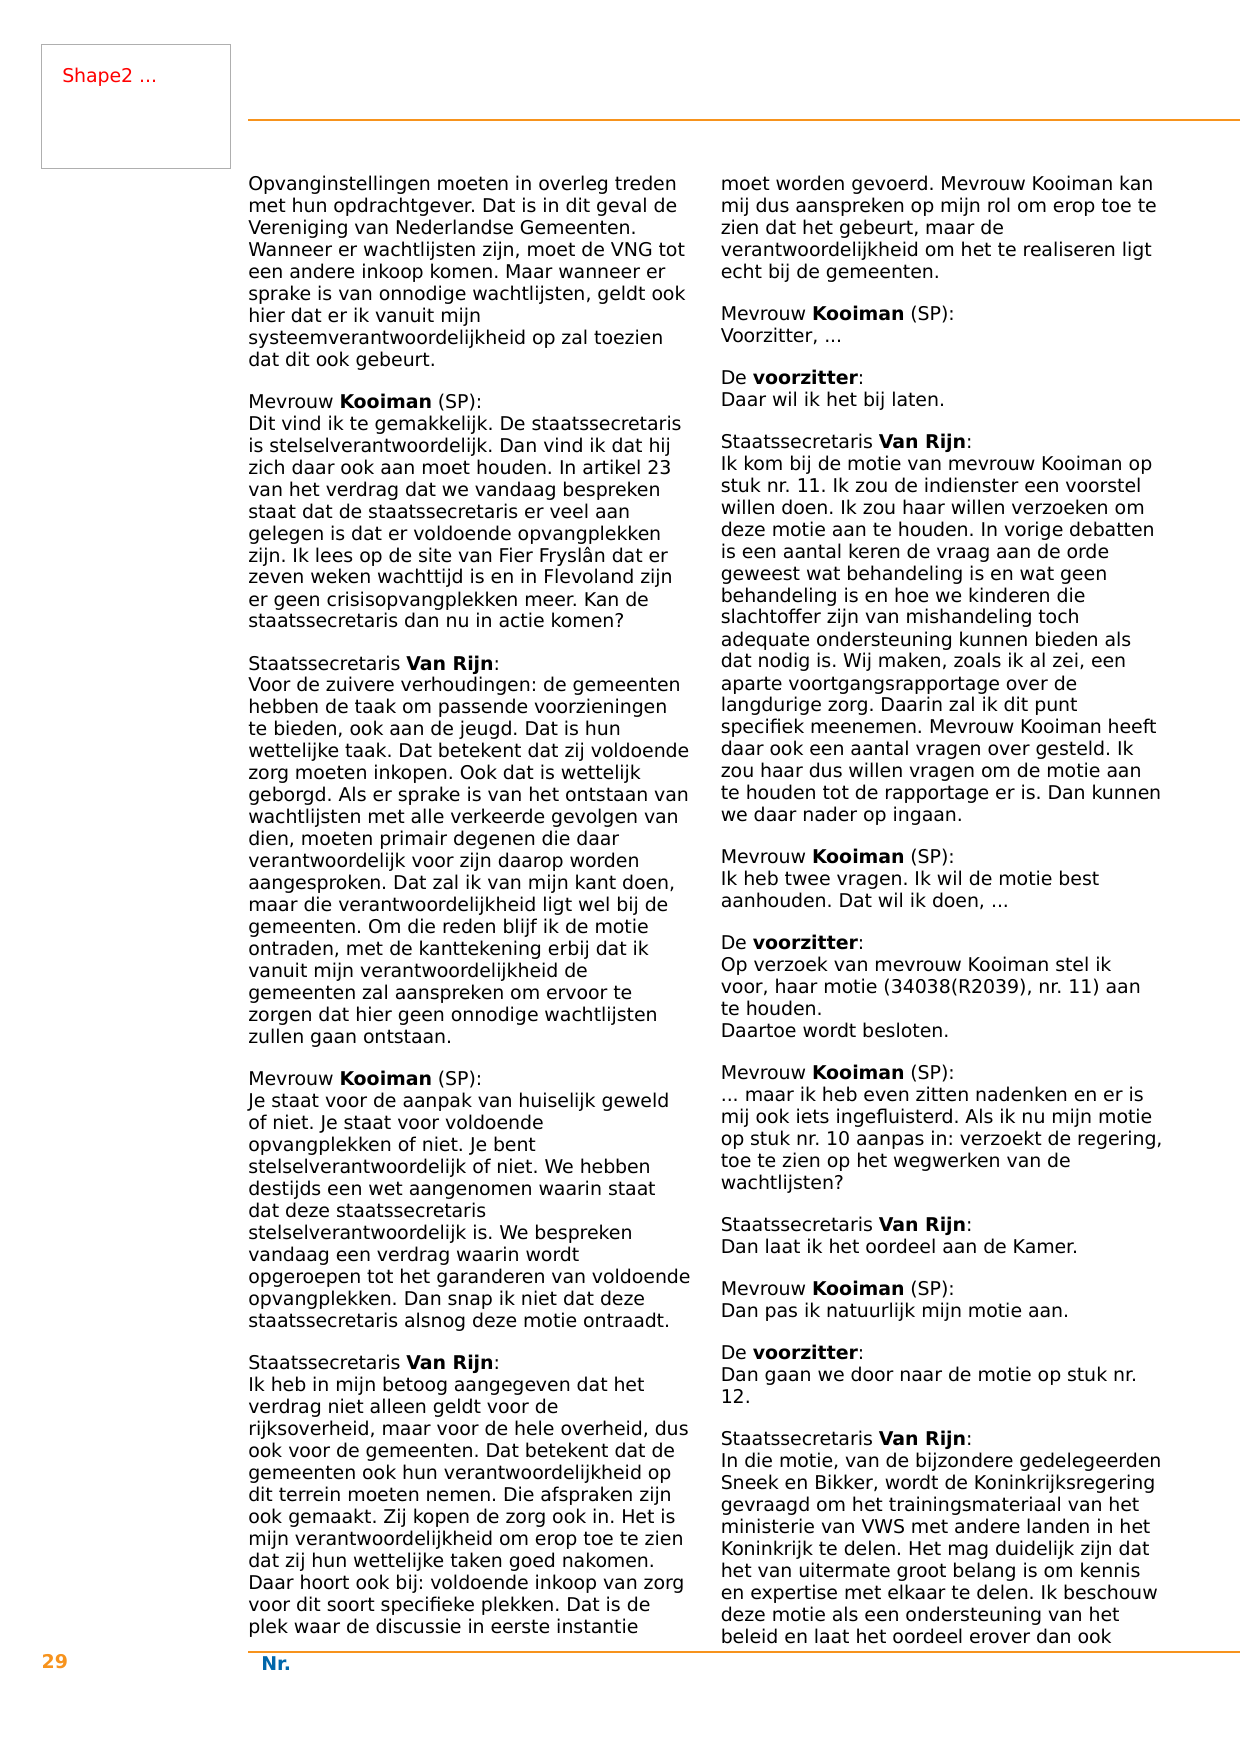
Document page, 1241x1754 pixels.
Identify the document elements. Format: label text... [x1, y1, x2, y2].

text Daar wil ik het bij laten. [721, 389, 1163, 411]
text Ik heb in mijn betoog aangegeven dat het verdrag niet alleen geldt voor de rijksoverheid, maar voor de hele overheid, dus ook voor de gemeenten. Dat betekent dat de gemeenten ook hun verantwoordelijkheid op dit terrein moeten nemen. Die afspraken zijn ook gemaakt. Zij kopen de zorg ook in. Het is mijn verantwoordelijkheid om erop toe te zien dat zij hun wettelijke taken goed nakomen. Daar hoort ook bij: voldoende inkoop van zorg voor dit soort specifieke plekken. Dat is de plek waar de discussie in eerste instantie [248, 1374, 691, 1637]
text Mevrouw Kooiman (SP): [721, 846, 1163, 868]
text Mevrouw Kooiman (SP): [721, 303, 1163, 325]
text Mevrouw Kooiman (SP): [721, 1278, 1163, 1300]
text Staatssecretaris Van Rijn: [721, 431, 1163, 453]
text Mevrouw Kooiman (SP): [248, 391, 691, 413]
text Je staat voor de aanpak van huiselijk geweld of niet. Je staat voor voldoende opvangplekken of niet. Je bent stelselverantwoordelijk of niet. We hebben destijds een wet aangenomen waarin staat dat deze staatssecretaris stelselverantwoordelijk is. We bespreken vandaag een verdrag waarin wordt opgeroepen tot het garanderen van voldoende opvangplekken. Dan snap ik niet dat deze staatssecretaris alsnog deze motie ontraadt. [248, 1090, 691, 1332]
text Opvanginstellingen moeten in overleg treden met hun opdrachtgever. Dat is in dit geval de Vereniging van Nederlandse Gemeenten. Wanneer er wachtlijsten zijn, moet de VNG tot een andere inkoop komen. Maar wanneer er sprake is van onnodige wachtlijsten, geldt ook hier dat er ik vanuit mijn systeemverantwoordelijkheid op zal toezien dat dit ook gebeurt. [248, 173, 691, 371]
text De voorzitter: [721, 1342, 1163, 1364]
text Daartoe wordt besloten. [721, 1020, 1163, 1042]
text Ik kom bij de motie van mevrouw Kooiman op stuk nr. 11. Ik zou de indienster een voorstel willen doen. Ik zou haar willen verzoeken om deze motie aan te houden. In vorige debatten is een aantal keren de vraag aan de orde geweest wat behandeling is en wat geen behandeling is en hoe we kinderen die slachtoffer zijn van mishandeling toch adequate ondersteuning kunnen bieden als dat nodig is. Wij maken, zoals ik al zei, een aparte voortgangsrapportage over de langdurige zorg. Daarin zal ik dit punt specifiek meenemen. Mevrouw Kooiman heeft daar ook een aantal vragen over gesteld. Ik zou haar dus willen vragen om de motie aan te houden tot de rapportage er is. Dan kunnen we daar nader op ingaan. [721, 453, 1163, 826]
text Staatssecretaris Van Rijn: [721, 1214, 1163, 1236]
text Dan pas ik natuurlijk mijn motie aan. [721, 1300, 1163, 1322]
text Ik heb twee vragen. Ik wil de motie best aanhouden. Dat wil ik doen, ... [721, 868, 1163, 912]
text Dan gaan we door naar de motie op stuk nr. 12. [721, 1364, 1163, 1408]
text In die motie, van de bijzondere gedelegeerden Sneek en Bikker, wordt de Koninkrijksregering gevraagd om het trainingsmateriaal van het ministerie van VWS met andere landen in het Koninkrijk te delen. Het mag duidelijk zijn dat het van uitermate groot belang is om kennis en expertise met elkaar te delen. Ik beschouw deze motie als een ondersteuning van het beleid en laat het oordeel erover dan ook [721, 1450, 1163, 1648]
text Voor de zuivere verhoudingen: de gemeenten hebben de taak om passende voorzieningen te bieden, ook aan de jeugd. Dat is hun wettelijke taak. Dat betekent dat zij voldoende zorg moeten inkopen. Ook dat is wettelijk geborgd. Als er sprake is van het ontstaan van wachtlijsten met alle verkeerde gevolgen van dien, moeten primair degenen die daar verantwoordelijk voor zijn daarop worden aangesproken. Dat zal ik van mijn kant doen, maar die verantwoordelijkheid ligt wel bij de gemeenten. Om die reden blijf ik de motie ontraden, met de kanttekening erbij dat ik vanuit mijn verantwoordelijkheid de gemeenten zal aanspreken om ervoor te zorgen dat hier geen onnodige wachtlijsten zullen gaan ontstaan. [248, 674, 691, 1048]
text Op verzoek van mevrouw Kooiman stel ik voor, haar motie (34038(R2039), nr. 11) aan te houden. [721, 954, 1163, 1020]
text De voorzitter: [721, 932, 1163, 954]
text Dan laat ik het oordeel aan de Kamer. [721, 1236, 1163, 1258]
text Mevrouw Kooiman (SP): [248, 1068, 691, 1090]
text ... maar ik heb even zitten nadenken en er is mij ook iets ingefluisterd. Als ik nu mijn motie op stuk nr. 10 aanpas in: verzoekt de regering, toe te zien op het wegwerken van de wachtlijsten? [721, 1084, 1163, 1194]
text Staatssecretaris Van Rijn: [248, 1352, 691, 1374]
text moet worden gevoerd. Mevrouw Kooiman kan mij dus aanspreken op mijn rol om erop toe te zien dat het gebeurt, maar de verantwoordelijkheid om het te realiseren ligt echt bij de gemeenten. [721, 173, 1163, 283]
text De voorzitter: [721, 367, 1163, 389]
text Voorzitter, ... [721, 325, 1163, 347]
text Staatssecretaris Van Rijn: [248, 652, 691, 674]
text Dit vind ik te gemakkelijk. De staatssecretaris is stelselverantwoordelijk. Dan vind ik dat hij zich daar ook aan moet houden. In artikel 23 van het verdrag dat we vandaag bespreken staat dat de staatssecretaris er veel aan gelegen is dat er voldoende opvangplekken zijn. Ik lees op de site van Fier Fryslân dat er zeven weken wachttijd is en in Flevoland zijn er geen crisisopvangplekken meer. Kan de staatssecretaris dan nu in actie komen? [248, 413, 691, 632]
text Mevrouw Kooiman (SP): [721, 1062, 1163, 1084]
text Staatssecretaris Van Rijn: [721, 1428, 1163, 1450]
